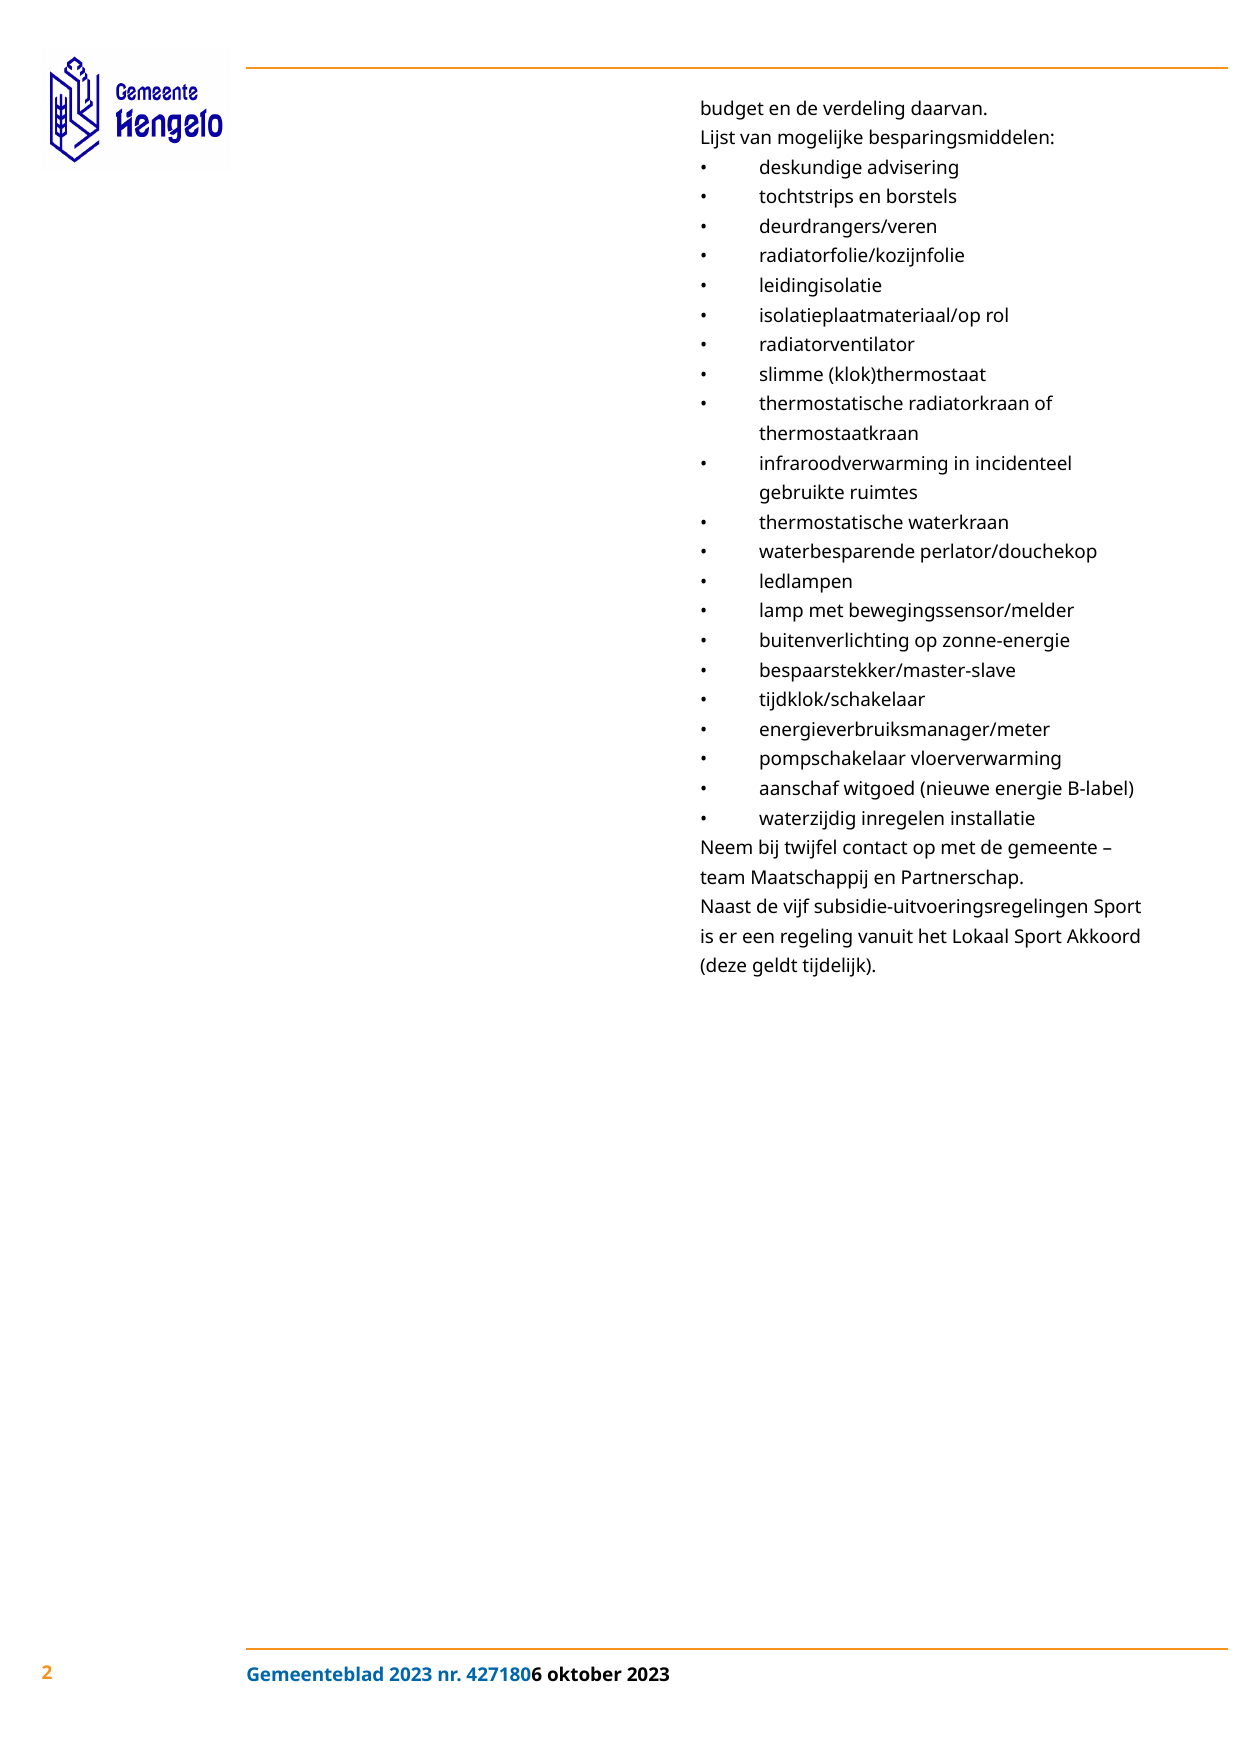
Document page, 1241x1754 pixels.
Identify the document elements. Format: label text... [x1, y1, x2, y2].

table_cell [248, 95, 700, 978]
table_cell budget en de verdeling daarvan. Lijst van mogelijke besparingsmiddelen: deskundige advisering tochtstrips en borstels deurdrangers/veren radiatorfolie/kozijnfolie leidingisolatie isolatieplaatmateriaal/op rol radiatorventilator slimme (klok)thermostaat thermostatische radiatorkraan of thermostaatkraan infraroodverwarming in incidenteel gebruikte ruimtes thermostatische waterkraan waterbesparende perlator/douchekop ledlampen lamp met bewegingssensor/melder buitenverlichting op zonne-energie bespaarstekker/master-slave tijdklok/schakelaar energieverbruiksmanager/meter pompschakelaar vloerverwarming aanschaf witgoed (nieuwe energie B-label) waterzijdig inregelen installatie Neem bij twijfel contact op met de gemeente – team Maatschappij en Partnerschap. Naast de vijf subsidie-uitvoeringsregelingen Sport is er een regeling vanuit het Lokaal Sport Akkoord (deze geldt tijdelijk). [700, 95, 1152, 978]
picture [41, 47, 231, 172]
